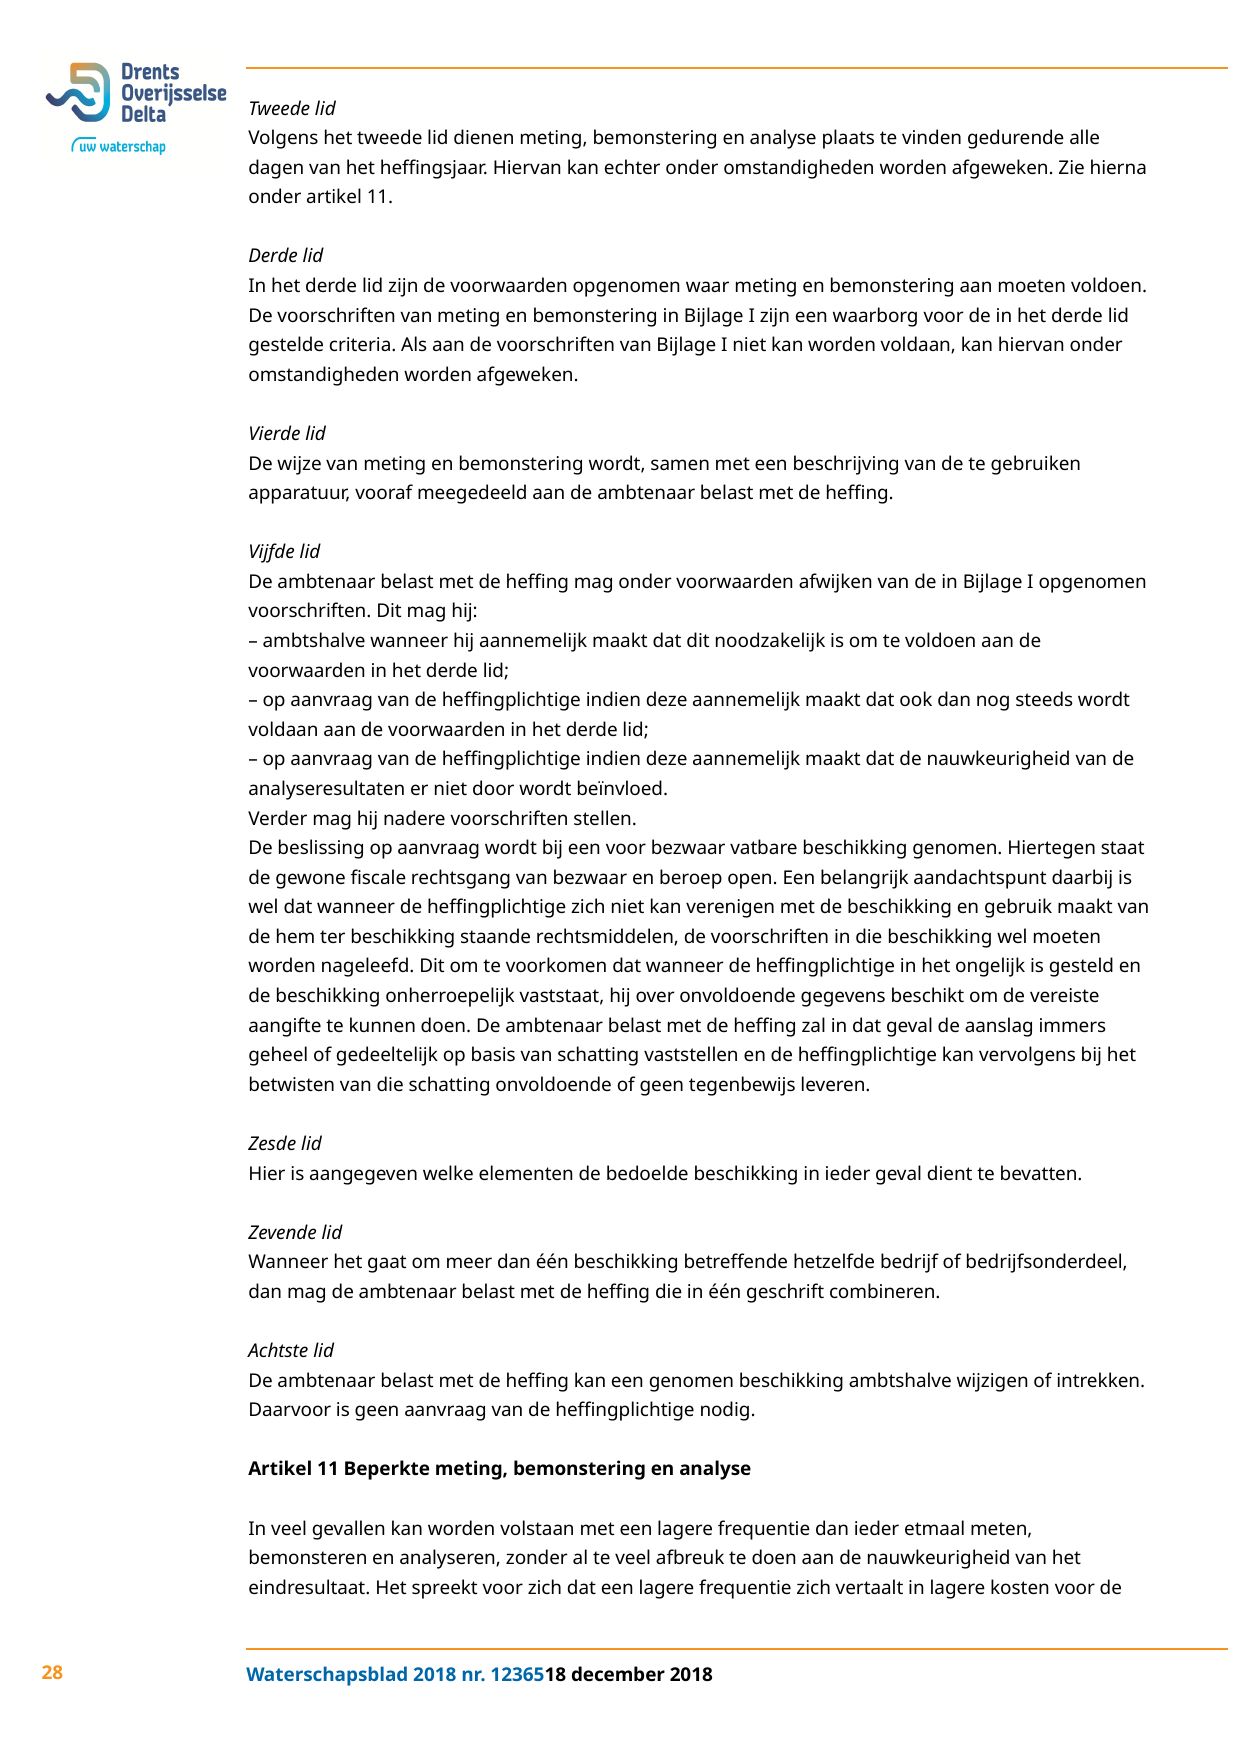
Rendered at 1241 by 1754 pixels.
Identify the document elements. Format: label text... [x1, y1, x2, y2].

text In het derde lid zijn de voorwaarden opgenomen waar meting en bemonstering aan moeten voldoen. De voorschriften van meting en bemonstering in Bijlage I zijn een waarborg voor de in het derde lid gestelde criteria. Als aan de voorschriften van Bijlage I niet kan worden voldaan, kan hiervan onder omstandigheden worden afgeweken. [248, 272, 1152, 387]
text Wanneer het gaat om meer dan één beschikking betreffende hetzelfde bedrijf of bedrijfsonderdeel, dan mag de ambtenaar belast met de heffing die in één geschrift combineren. [248, 1248, 1152, 1304]
text Vijfde lid [248, 538, 1152, 564]
text De ambtenaar belast met de heffing kan een genomen beschikking ambtshalve wijzigen of intrekken. Daarvoor is geen aanvraag van de heffingplichtige nodig. [248, 1367, 1152, 1422]
text In veel gevallen kan worden volstaan met een lagere frequentie dan ieder etmaal meten, bemonsteren en analyseren, zonder al te veel afbreuk te doen aan de nauwkeurigheid van het eindresultaat. Het spreekt voor zich dat een lagere frequentie zich vertaalt in lagere kosten voor de [248, 1515, 1152, 1600]
text Tweede lid [248, 95, 1152, 121]
text – op aanvraag van de heffingplichtige indien deze aannemelijk maakt dat ook dan nog steeds wordt voldaan aan de voorwaarden in het derde lid; [248, 686, 1152, 742]
text Achtste lid [248, 1337, 1152, 1363]
text Vierde lid [248, 420, 1152, 446]
text De ambtenaar belast met de heffing mag onder voorwaarden afwijken van de in Bijlage I opgenomen voorschriften. Dit mag hij: [248, 568, 1152, 623]
text Hier is aangegeven welke elementen de bedoelde beschikking in ieder geval dient te bevatten. [248, 1160, 1152, 1186]
text De wijze van meting en bemonstering wordt, samen met een beschrijving van de te gebruiken apparatuur, vooraf meegedeeld aan de ambtenaar belast met de heffing. [248, 450, 1152, 505]
text Verder mag hij nadere voorschriften stellen. [248, 805, 1152, 831]
text Zevende lid [248, 1219, 1152, 1245]
text De beslissing op aanvraag wordt bij een voor bezwaar vatbare beschikking genomen. Hiertegen staat de gewone fiscale rechtsgang van bezwaar en beroep open. Een belangrijk aandachtspunt daarbij is wel dat wanneer de heffingplichtige zich niet kan verenigen met de beschikking en gebruik maakt van de hem ter beschikking staande rechtsmiddelen, de voorschriften in die beschikking wel moeten worden nageleefd. Dit om te voorkomen dat wanneer de heffingplichtige in het ongelijk is gesteld en de beschikking onherroepelijk vaststaat, hij over onvoldoende gegevens beschikt om de vereiste aangifte te kunnen doen. De ambtenaar belast met de heffing zal in dat geval de aanslag immers geheel of gedeeltelijk op basis van schatting vaststellen en de heffingplichtige kan vervolgens bij het betwisten van die schatting onvoldoende of geen tegenbewijs leveren. [248, 834, 1152, 1097]
text Volgens het tweede lid dienen meting, bemonstering en analyse plaats te vinden gedurende alle dagen van het heffingsjaar. Hiervan kan echter onder omstandigheden worden afgeweken. Zie hierna onder artikel 11. [248, 124, 1152, 209]
picture [41, 47, 231, 172]
text Artikel 11 Beperkte meting, bemonstering en analyse [248, 1456, 1152, 1481]
text – op aanvraag van de heffingplichtige indien deze aannemelijk maakt dat de nauwkeurigheid van de analyseresultaten er niet door wordt beïnvloed. [248, 746, 1152, 801]
text – ambtshalve wanneer hij aannemelijk maakt dat dit noodzakelijk is om te voldoen aan de voorwaarden in het derde lid; [248, 627, 1152, 683]
text Zesde lid [248, 1130, 1152, 1156]
text Derde lid [248, 243, 1152, 268]
